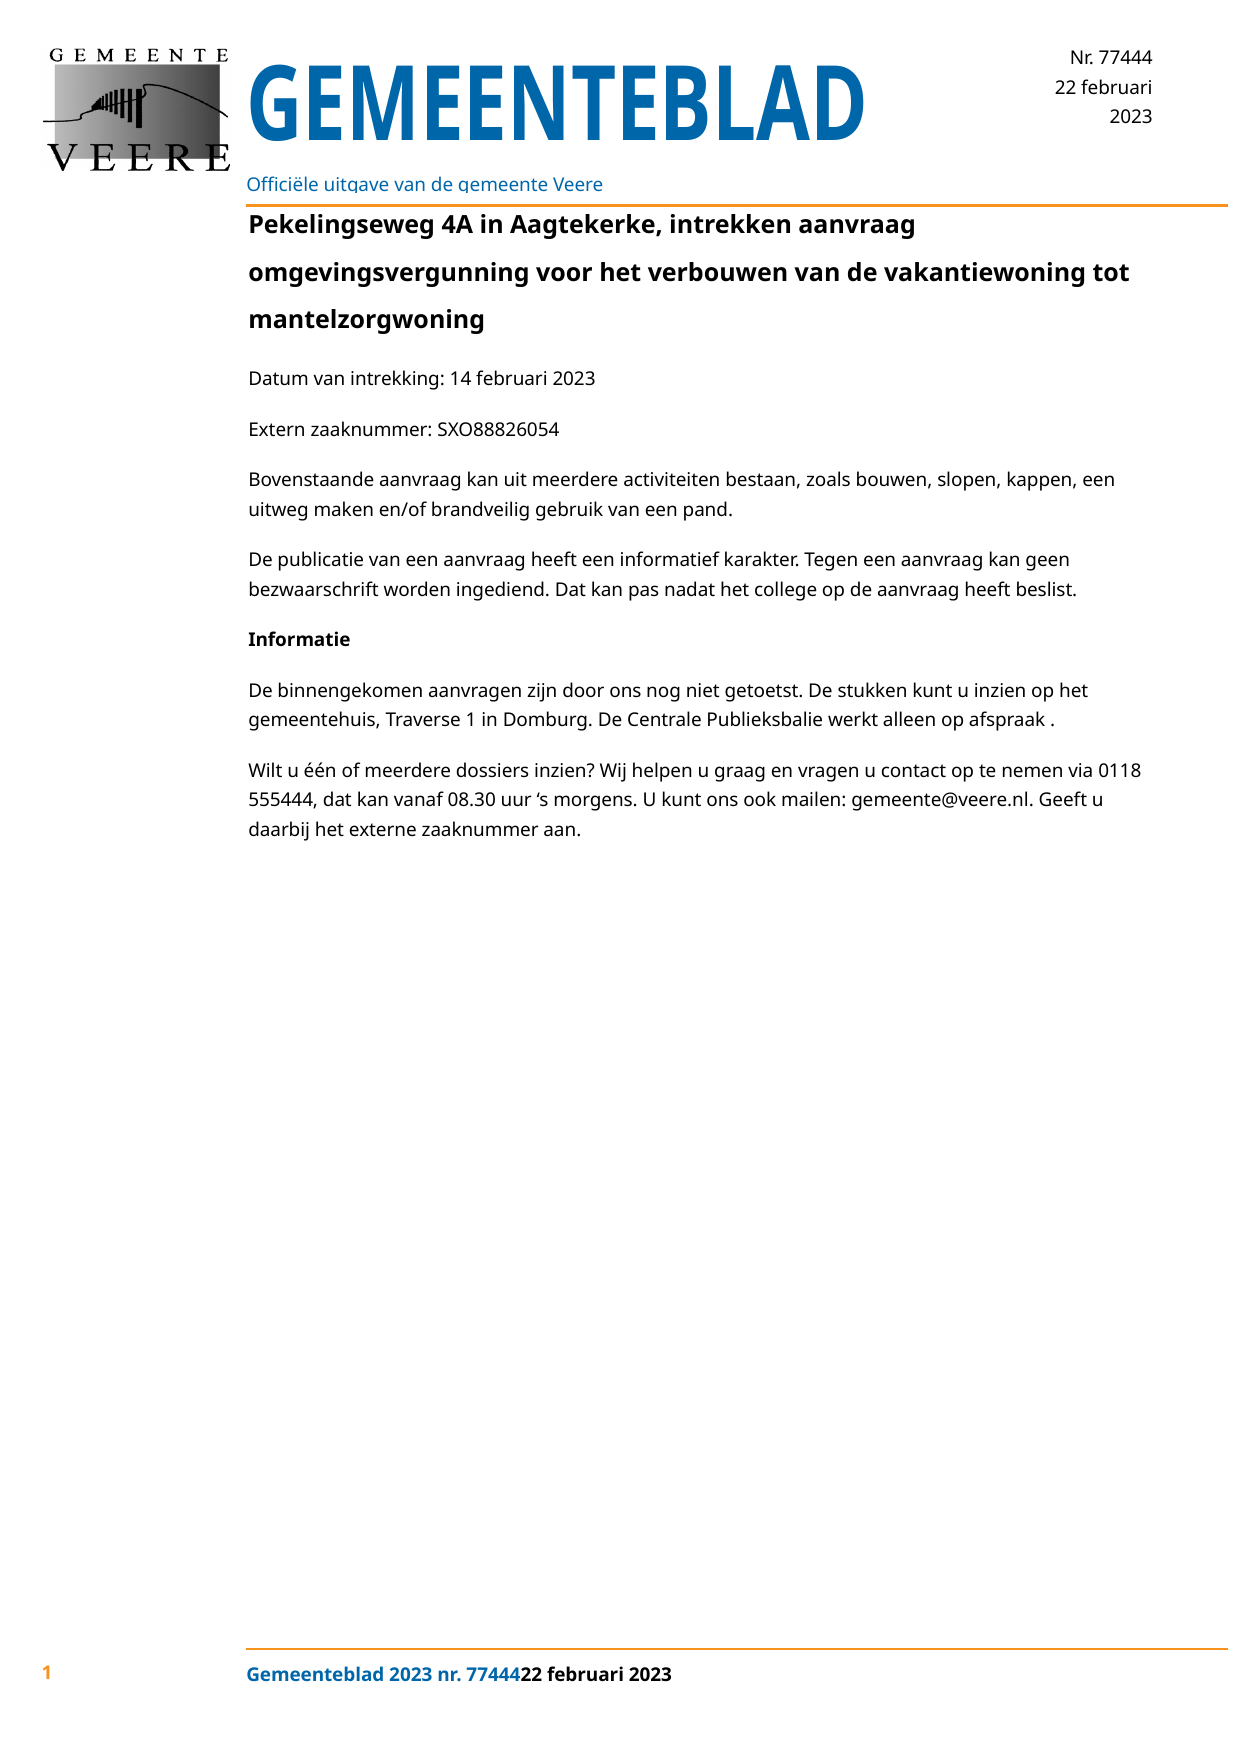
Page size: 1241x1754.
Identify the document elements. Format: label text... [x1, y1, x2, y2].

text Datum van intrekking: 14 februari 2023 [248, 366, 1152, 391]
text De binnengekomen aanvragen zijn door ons nog niet getoetst. De stukken kunt u inzien op het gemeentehuis, Traverse 1 in Domburg. De Centrale Publieksbalie werkt alleen op afspraak . [248, 677, 1152, 732]
text Extern zaaknummer: SXO88826054 [248, 416, 1152, 442]
text Informatie [248, 626, 1152, 652]
picture [41, 47, 231, 172]
text Bovenstaande aanvraag kan uit meerdere activiteiten bestaan, zoals bouwen, slopen, kappen, een uitweg maken en/of brandveilig gebruik van een pand. [248, 466, 1152, 522]
text Pekelingseweg 4A in Aagtekerke, intrekken aanvraag omgevingsvergunning voor het verbouwen van de vakantiewoning tot mantelzorgwoning [248, 207, 1152, 336]
text De publicatie van een aanvraag heeft een informatief karakter. Tegen een aanvraag kan geen bezwaarschrift worden ingediend. Dat kan pas nadat het college op de aanvraag heeft beslist. [248, 546, 1152, 602]
text Wilt u één of meerdere dossiers inzien? Wij helpen u graag en vragen u contact op te nemen via 0118 555444, dat kan vanaf 08.30 uur ‘s morgens. U kunt ons ook mailen: gemeente@veere.nl. Geeft u daarbij het externe zaaknummer aan. [248, 757, 1152, 842]
